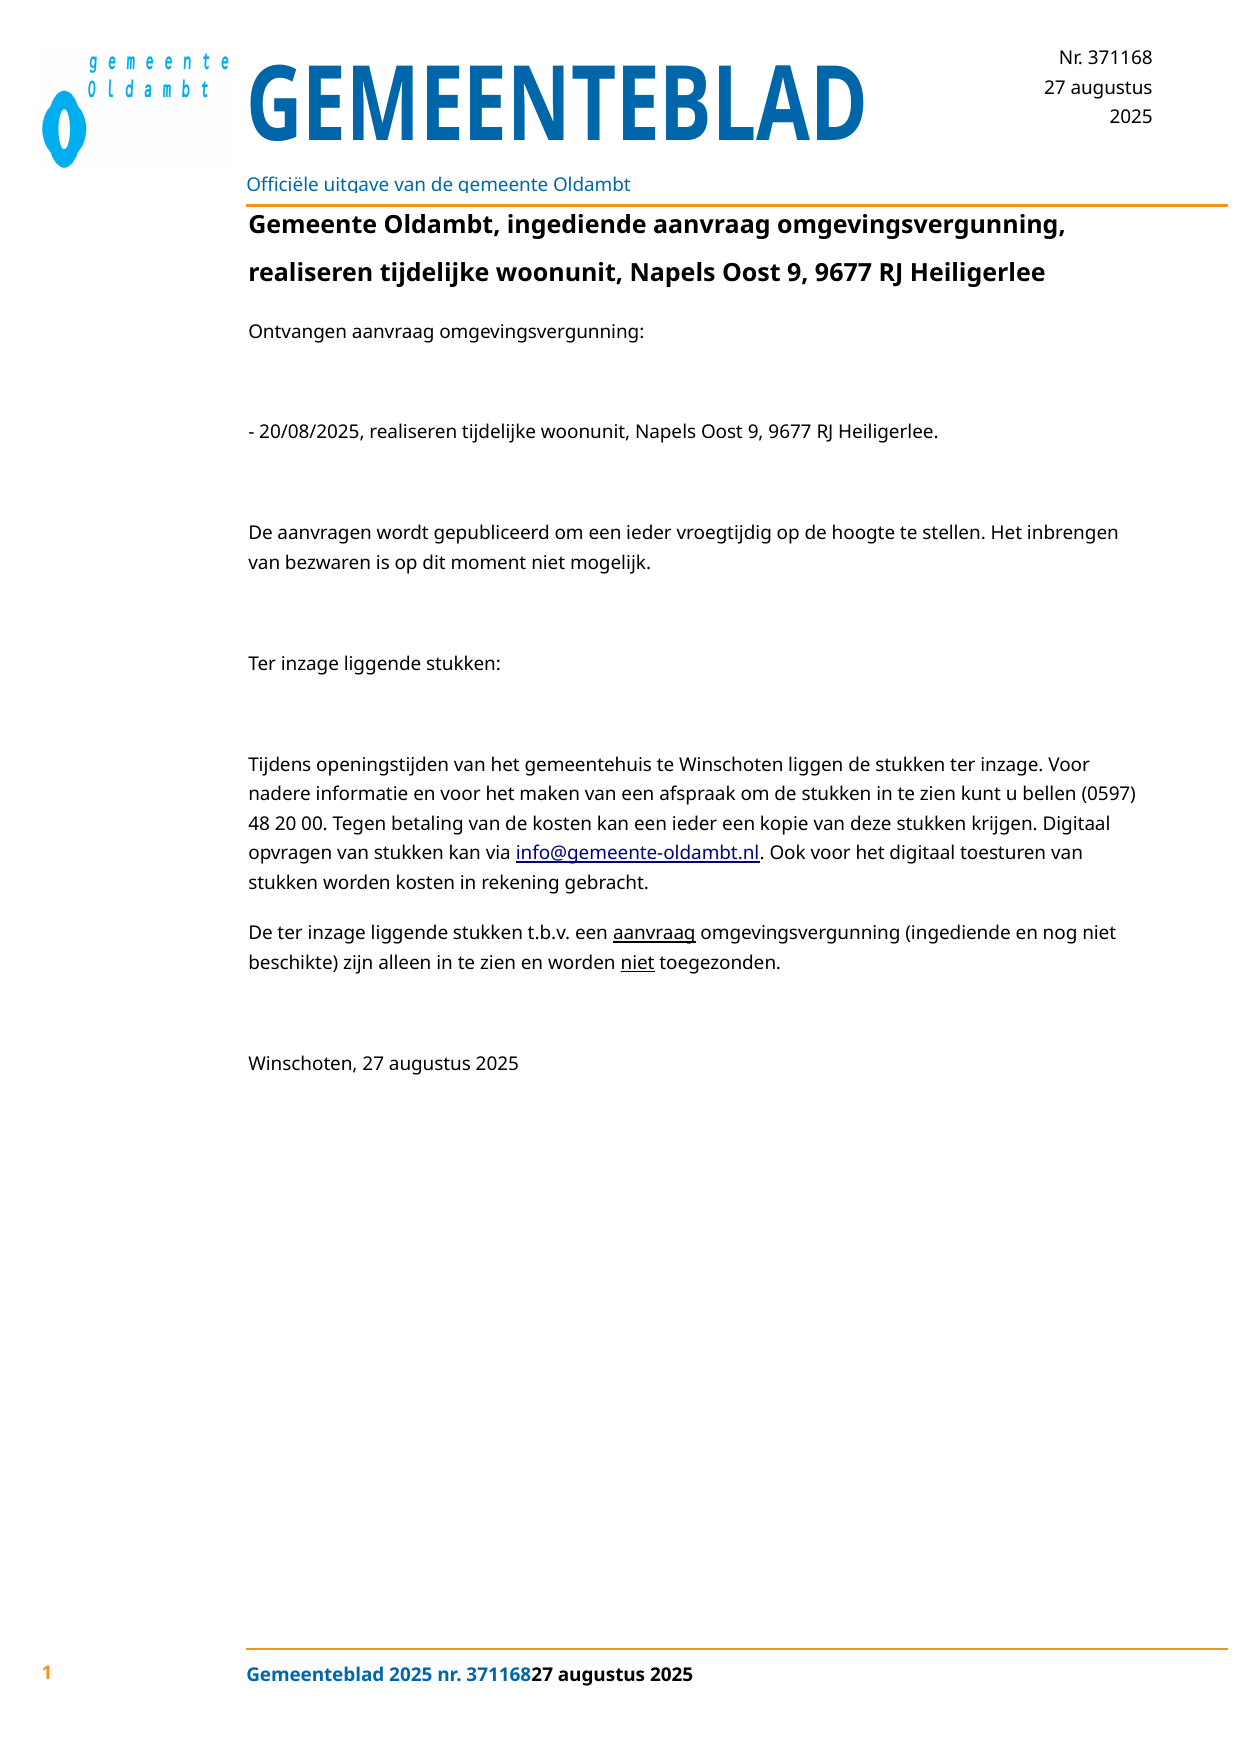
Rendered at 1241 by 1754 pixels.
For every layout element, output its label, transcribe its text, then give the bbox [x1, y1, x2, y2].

text De aanvragen wordt gepubliceerd om een ieder vroegtijdig op de hoogte te stellen. Het inbrengen van bezwaren is op dit moment niet mogelijk. [248, 519, 1152, 575]
text Ontvangen aanvraag omgevingsvergunning: [248, 318, 1152, 344]
text - 20/08/2025, realiseren tijdelijke woonunit, Napels Oost 9, 9677 RJ Heiligerlee. [248, 419, 1152, 444]
picture [41, 47, 231, 172]
text Gemeente Oldambt, ingediende aanvraag omgevingsvergunning, realiseren tijdelijke woonunit, Napels Oost 9, 9677 RJ Heiligerlee [248, 207, 1152, 288]
text Tijdens openingstijden van het gemeentehuis te Winschoten liggen de stukken ter inzage. Voor nadere informatie en voor het maken van een afspraak om de stukken in te zien kunt u bellen (0597) 48 20 00. Tegen betaling van de kosten kan een ieder een kopie van deze stukken krijgen. Digitaal opvragen van stukken kan via info@gemeente-oldambt.nl. Ook voor het digitaal toesturen van stukken worden kosten in rekening gebracht. [248, 751, 1152, 895]
text De ter inzage liggende stukken t.b.v. een aanvraag omgevingsvergunning (ingediende en nog niet beschikte) zijn alleen in te zien en worden niet toegezonden. [248, 919, 1152, 975]
text Winschoten, 27 augustus 2025 [248, 1050, 1152, 1076]
text Ter inzage liggende stukken: [248, 650, 1152, 676]
